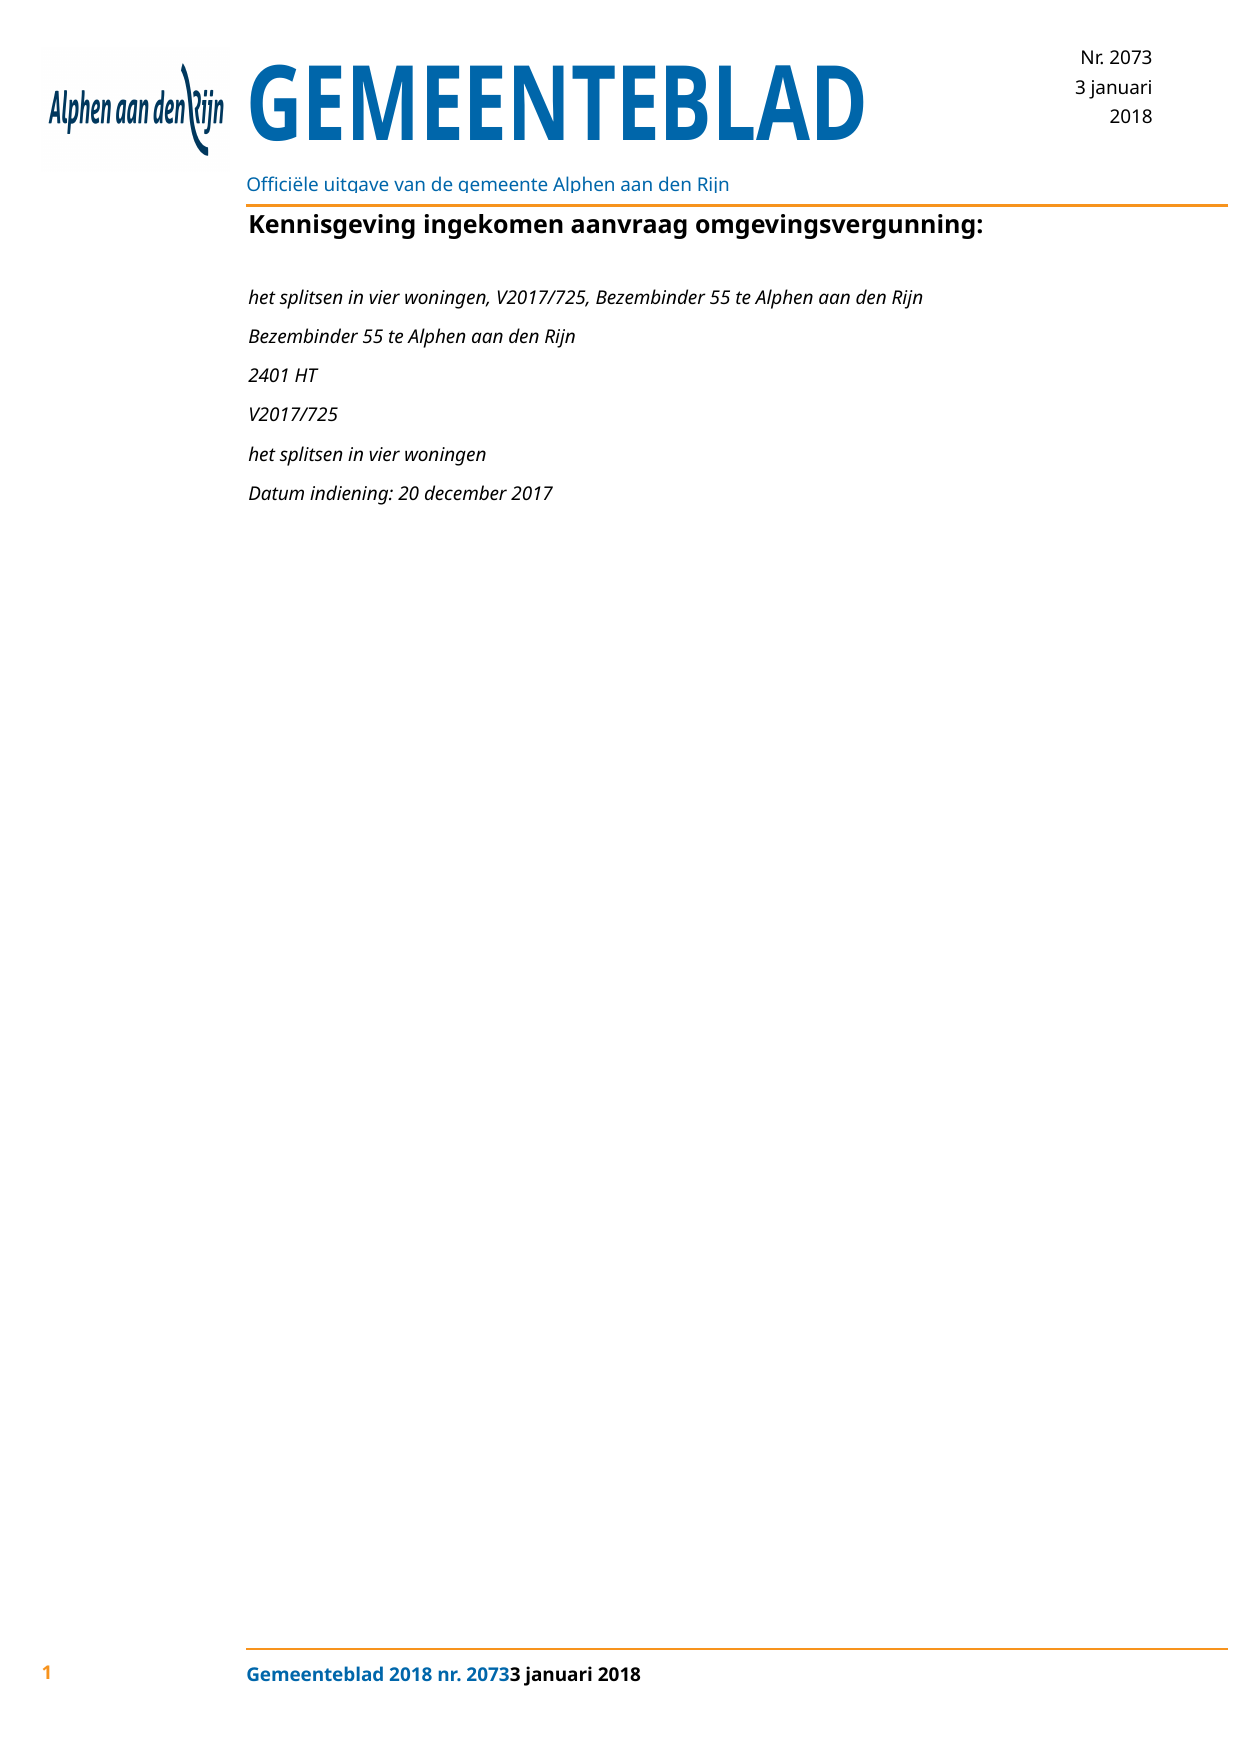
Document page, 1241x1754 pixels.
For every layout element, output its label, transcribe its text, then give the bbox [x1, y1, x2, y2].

picture [41, 47, 231, 172]
text V2017/725 [248, 402, 1152, 427]
text het splitsen in vier woningen, V2017/725, Bezembinder 55 te Alphen aan den Rijn [248, 284, 1152, 309]
text Kennisgeving ingekomen aanvraag omgevingsvergunning: [248, 207, 1152, 241]
text het splitsen in vier woningen [248, 441, 1152, 467]
text Datum indiening: 20 december 2017 [248, 480, 1152, 506]
text 2401 HT [248, 362, 1152, 388]
text Bezembinder 55 te Alphen aan den Rijn [248, 323, 1152, 349]
